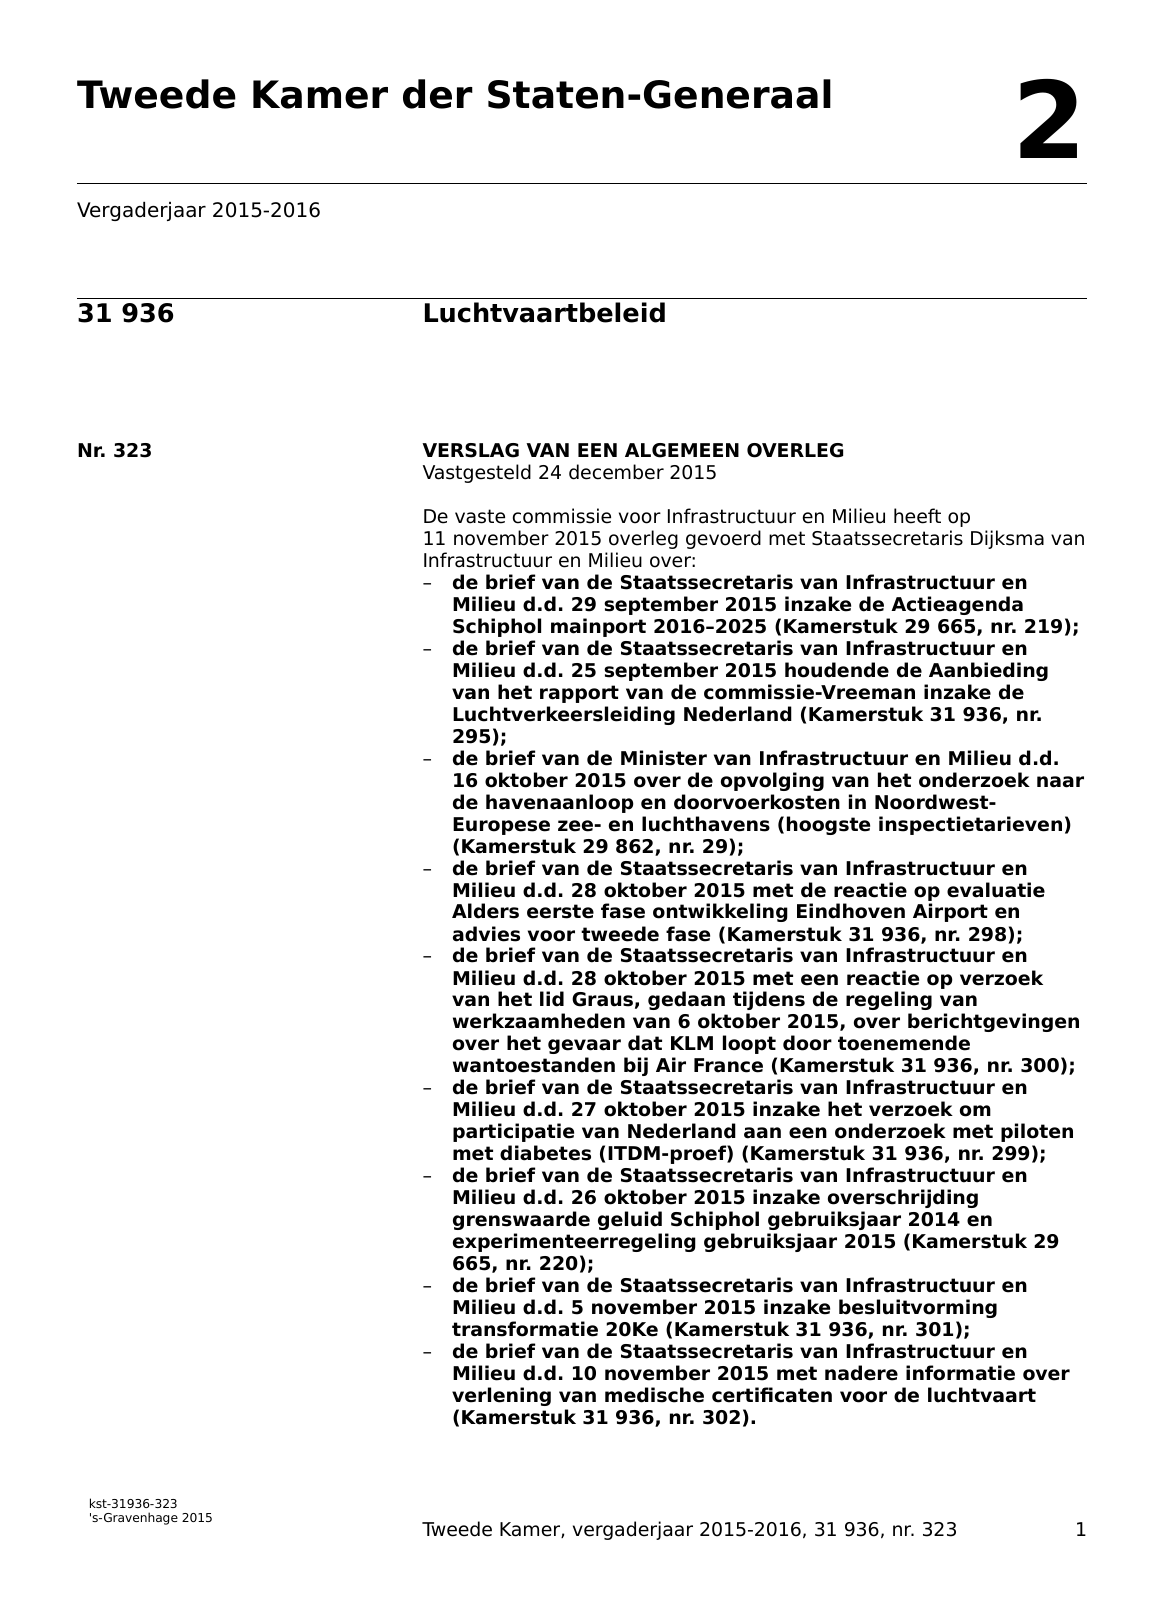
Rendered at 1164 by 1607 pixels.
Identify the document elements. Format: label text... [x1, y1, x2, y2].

text – de brief van de Staatssecretaris van Infrastructuur en Milieu d.d. 29 september 2015 inzake de Actieagenda Schiphol mainport 2016–2025 (Kamerstuk 29 665, nr. 219); [422, 572, 1087, 638]
text 's-Gravenhage 2015 [88, 1511, 323, 1525]
text De vaste commissie voor Infrastructuur en Milieu heeft op 11 november 2015 overleg gevoerd met Staatssecretaris Dijksma van Infrastructuur en Milieu over: [422, 506, 1087, 572]
text Vastgesteld 24 december 2015 [422, 462, 1087, 484]
subtitle Nr. 323 VERSLAG VAN EEN ALGEMEEN OVERLEG [77, 440, 1087, 462]
table_header 2 [886, 59, 1087, 183]
subtitle 31 936 Luchtvaartbeleid [77, 299, 1087, 329]
text – de brief van de Staatssecretaris van Infrastructuur en Milieu d.d. 5 november 2015 inzake besluitvorming transformatie 20Ke (Kamerstuk 31 936, nr. 301); [422, 1275, 1087, 1341]
table_cell Vergaderjaar 2015-2016 [77, 184, 1087, 298]
text – de brief van de Staatssecretaris van Infrastructuur en Milieu d.d. 26 oktober 2015 inzake overschrijding grenswaarde geluid Schiphol gebruiksjaar 2014 en experimenteerregeling gebruiksjaar 2015 (Kamerstuk 29 665, nr. 220); [422, 1165, 1087, 1275]
text – de brief van de Staatssecretaris van Infrastructuur en Milieu d.d. 25 september 2015 houdende de Aanbieding van het rapport van de commissie-Vreeman inzake de Luchtverkeersleiding Nederland (Kamerstuk 31 936, nr. 295); [422, 638, 1087, 748]
text – de brief van de Staatssecretaris van Infrastructuur en Milieu d.d. 28 oktober 2015 met de reactie op evaluatie Alders eerste fase ontwikkeling Eindhoven Airport en advies voor tweede fase (Kamerstuk 31 936, nr. 298); [422, 857, 1087, 945]
text – de brief van de Staatssecretaris van Infrastructuur en Milieu d.d. 28 oktober 2015 met een reactie op verzoek van het lid Graus, gedaan tijdens de regeling van werkzaamheden van 6 oktober 2015, over berichtgevingen over het gevaar dat KLM loopt door toenemende wantoestanden bij Air France (Kamerstuk 31 936, nr. 300); [422, 945, 1087, 1077]
text – de brief van de Staatssecretaris van Infrastructuur en Milieu d.d. 27 oktober 2015 inzake het verzoek om participatie van Nederland aan een onderzoek met piloten met diabetes (ITDM-proef) (Kamerstuk 31 936, nr. 299); [422, 1077, 1087, 1165]
text – de brief van de Minister van Infrastructuur en Milieu d.d. 16 oktober 2015 over de opvolging van het onderzoek naar de havenaanloop en doorvoerkosten in Noordwest-Europese zee- en luchthavens (hoogste inspectietarieven) (Kamerstuk 29 862, nr. 29); [422, 748, 1087, 857]
table_header Tweede Kamer der Staten-Generaal [77, 59, 886, 183]
text kst-31936-323 [88, 1497, 323, 1511]
text – de brief van de Staatssecretaris van Infrastructuur en Milieu d.d. 10 november 2015 met nadere informatie over verlening van medische certificaten voor de luchtvaart (Kamerstuk 31 936, nr. 302). [422, 1341, 1087, 1429]
